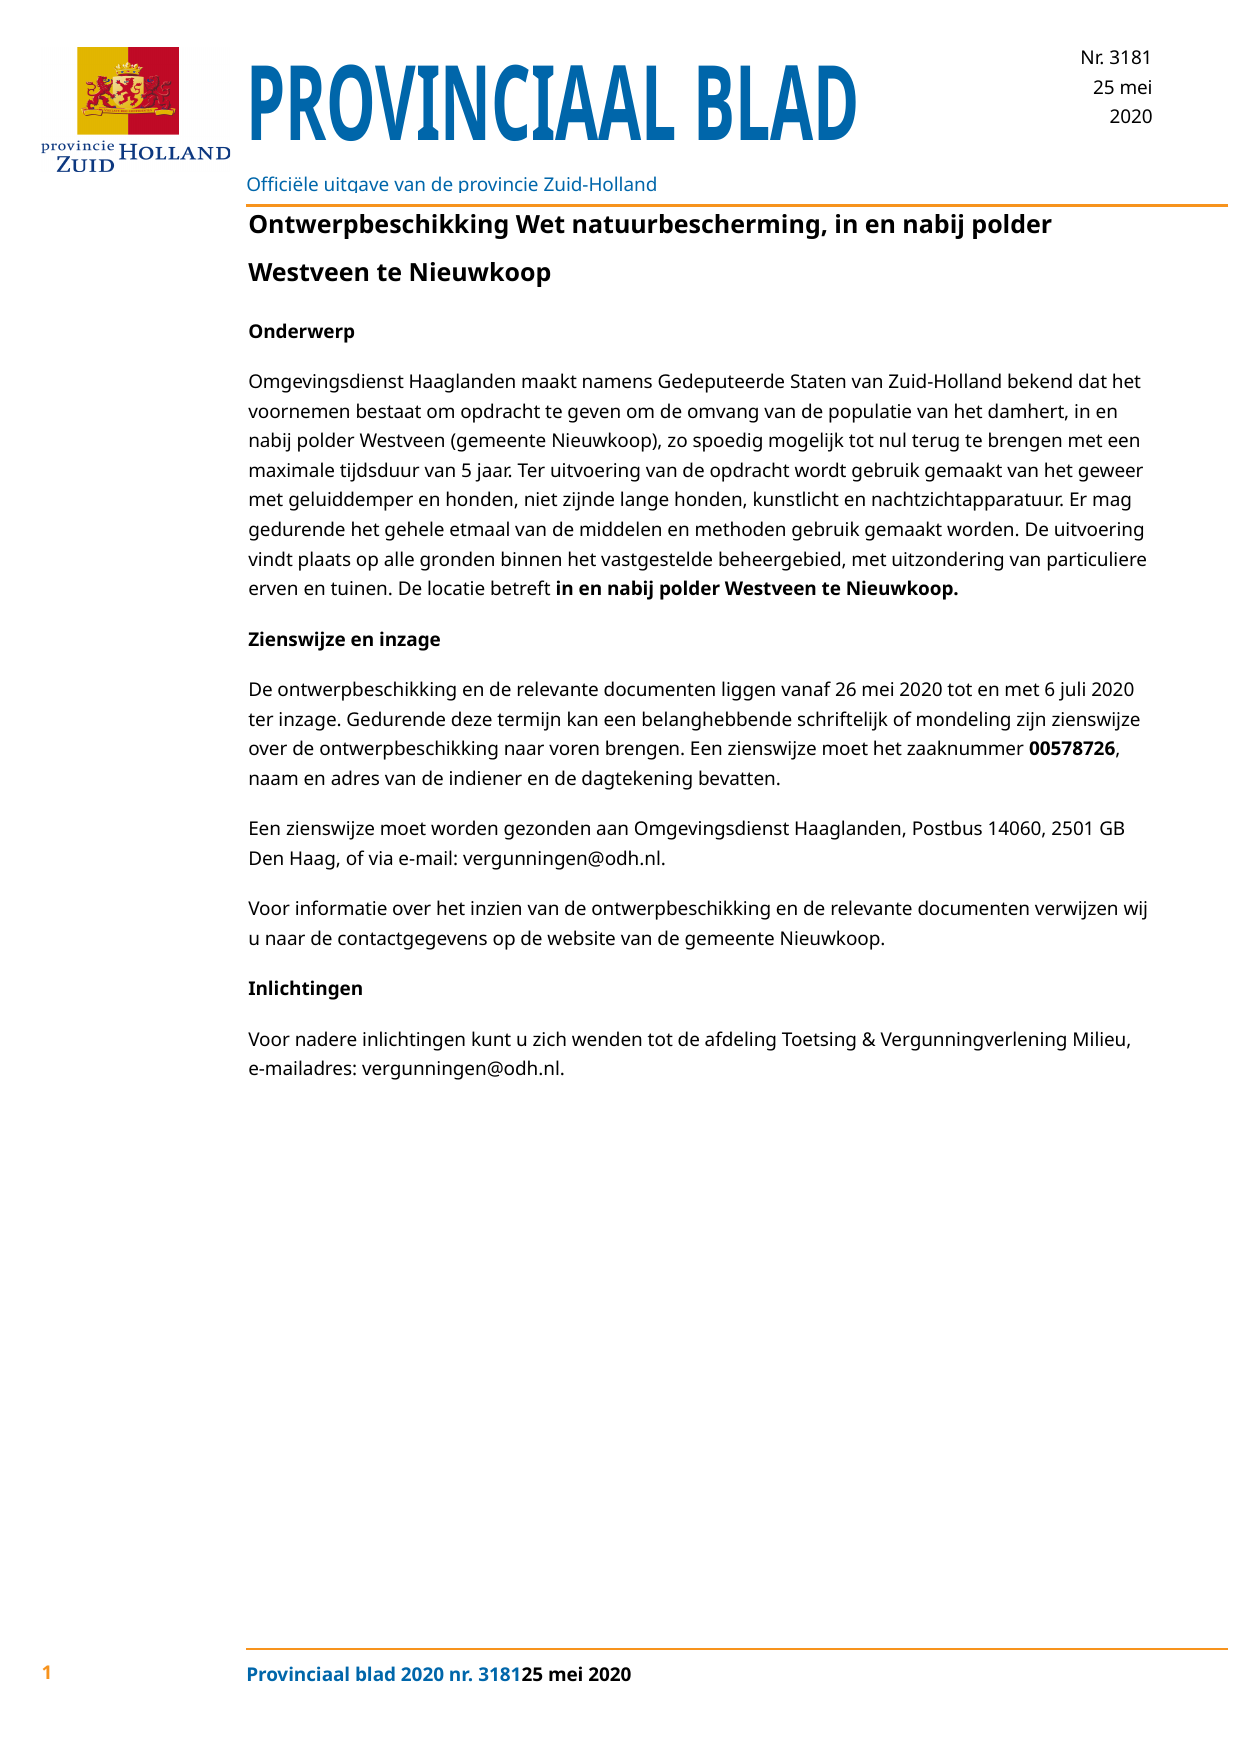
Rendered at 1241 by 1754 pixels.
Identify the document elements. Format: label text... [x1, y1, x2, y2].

text Onderwerp [248, 318, 1152, 344]
text De ontwerpbeschikking en de relevante documenten liggen vanaf 26 mei 2020 tot en met 6 juli 2020 ter inzage. Gedurende deze termijn kan een belanghebbende schriftelijk of mondeling zijn zienswijze over de ontwerpbeschikking naar voren brengen. Een zienswijze moet het zaaknummer 00578726, naam en adres van de indiener en de dagtekening bevatten. [248, 676, 1152, 791]
text Een zienswijze moet worden gezonden aan Omgevingsdienst Haaglanden, Postbus 14060, 2501 GB Den Haag, of via e-mail: vergunningen@odh.nl. [248, 815, 1152, 871]
text Omgevingsdienst Haaglanden maakt namens Gedeputeerde Staten van Zuid-Holland bekend dat het voornemen bestaat om opdracht te geven om de omvang van de populatie van het damhert, in en nabij polder Westveen (gemeente Nieuwkoop), zo spoedig mogelijk tot nul terug te brengen met een maximale tijdsduur van 5 jaar. Ter uitvoering van de opdracht wordt gebruik gemaakt van het geweer met geluiddemper en honden, niet zijnde lange honden, kunstlicht en nachtzichtapparatuur. Er mag gedurende het gehele etmaal van de middelen en methoden gebruik gemaakt worden. De uitvoering vindt plaats op alle gronden binnen het vastgestelde beheergebied, met uitzondering van particuliere erven en tuinen. De locatie betreft in en nabij polder Westveen te Nieuwkoop. [248, 368, 1152, 601]
text Zienswijze en inzage [248, 626, 1152, 652]
text Voor nadere inlichtingen kunt u zich wenden tot de afdeling Toetsing & Vergunningverlening Milieu, e-mailadres: vergunningen@odh.nl. [248, 1026, 1152, 1081]
text Voor informatie over het inzien van de ontwerpbeschikking en de relevante documenten verwijzen wij u naar de contactgegevens op de website van de gemeente Nieuwkoop. [248, 895, 1152, 951]
text Inlichtingen [248, 975, 1152, 1001]
text Ontwerpbeschikking Wet natuurbescherming, in en nabij polder Westveen te Nieuwkoop [248, 207, 1152, 288]
picture [41, 47, 231, 172]
